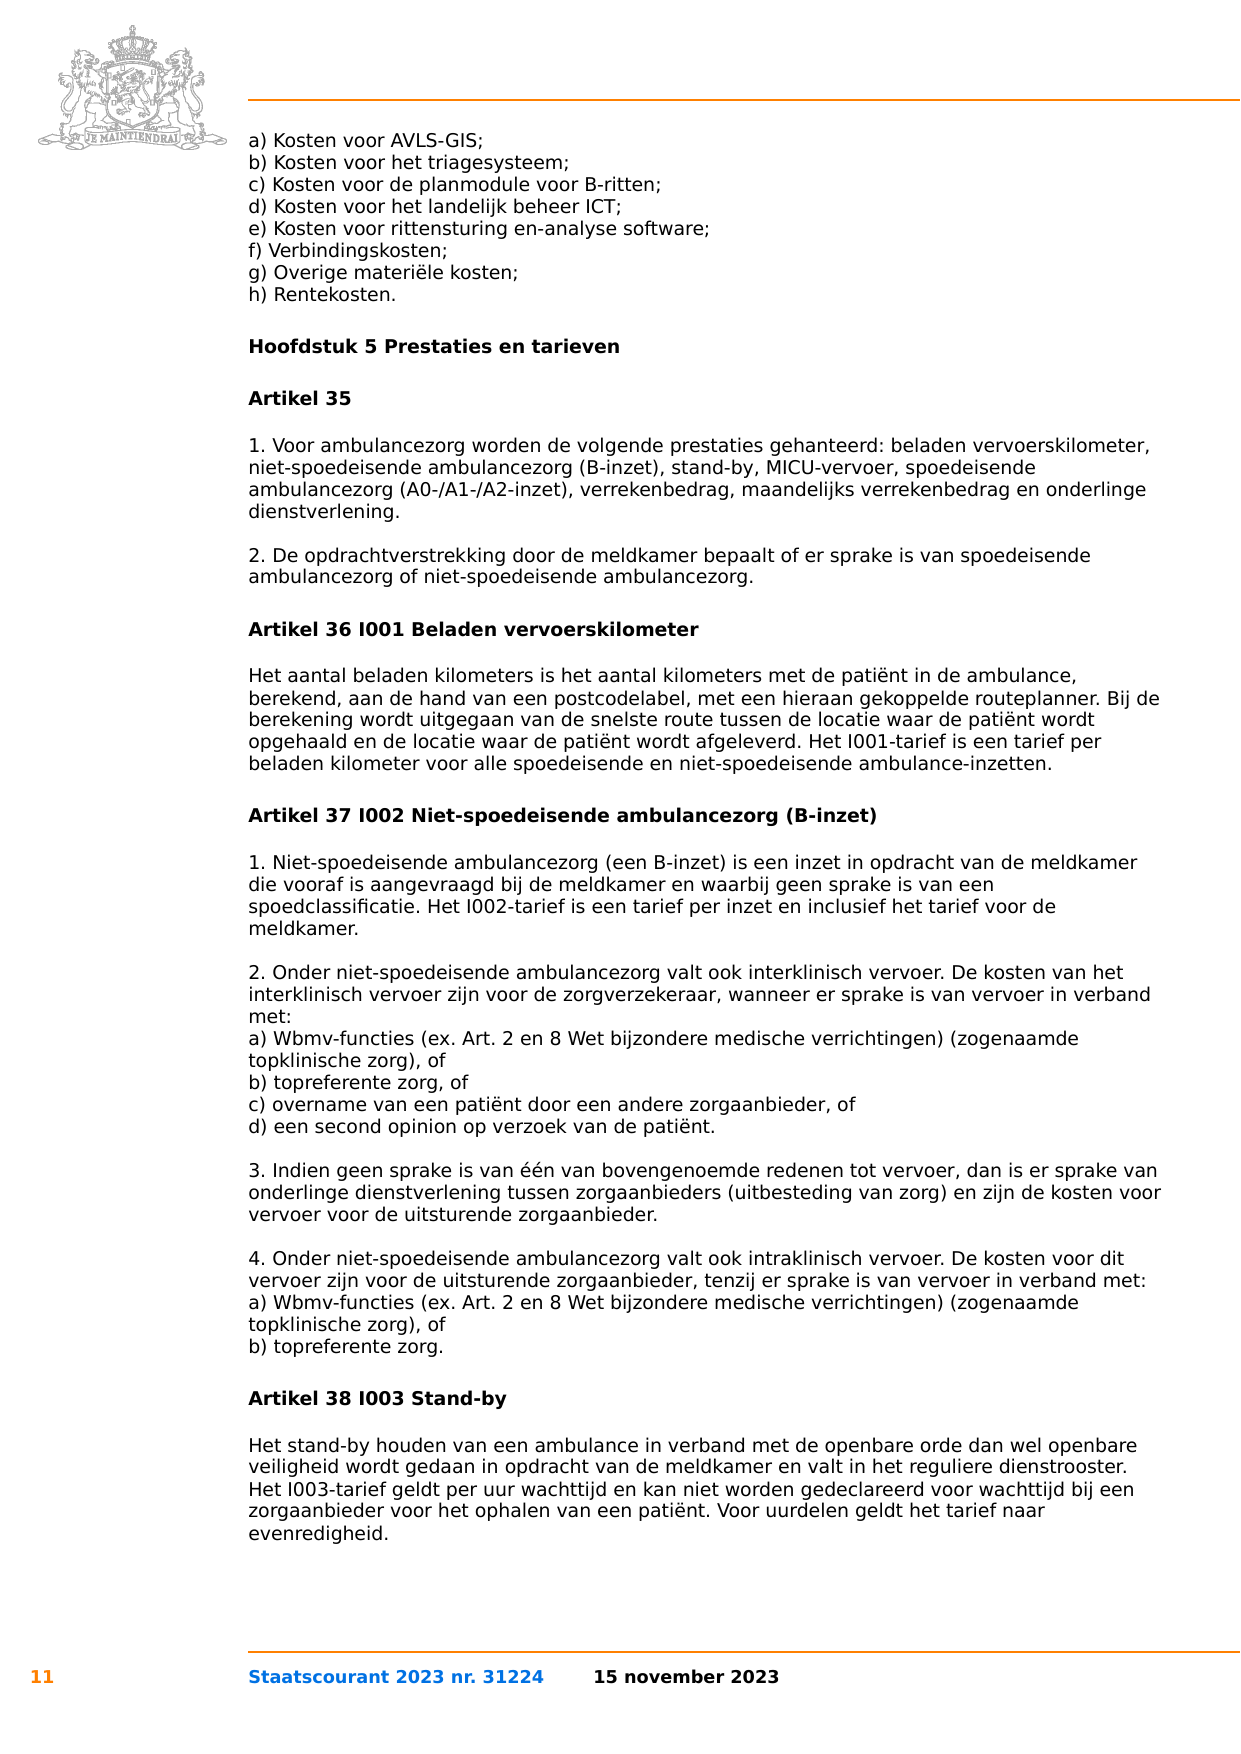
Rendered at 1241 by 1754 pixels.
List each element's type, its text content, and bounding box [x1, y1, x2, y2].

text b) topreferente zorg, of [248, 1072, 1163, 1094]
text h) Rentekosten. [248, 284, 1163, 306]
text a) Wbmv-functies (ex. Art. 2 en 8 Wet bijzondere medische verrichtingen) (zogenaamde topklinische zorg), of [248, 1292, 1163, 1336]
text e) Kosten voor rittensturing en-analyse software; [248, 218, 1163, 240]
text a) Wbmv-functies (ex. Art. 2 en 8 Wet bijzondere medische verrichtingen) (zogenaamde topklinische zorg), of [248, 1028, 1163, 1072]
subtitle Hoofdstuk 5 Prestaties en tarieven [248, 336, 1163, 358]
text g) Overige materiële kosten; [248, 262, 1163, 284]
text f) Verbindingskosten; [248, 240, 1163, 262]
text d) Kosten voor het landelijk beheer ICT; [248, 196, 1163, 218]
text 2. Onder niet-spoedeisende ambulancezorg valt ook interklinisch vervoer. De kosten van het interklinisch vervoer zijn voor de zorgverzekeraar, wanneer er sprake is van vervoer in verband met: [248, 962, 1163, 1028]
text 3. Indien geen sprake is van één van bovengenoemde redenen tot vervoer, dan is er sprake van onderlinge dienstverlening tussen zorgaanbieders (uitbesteding van zorg) en zijn de kosten voor vervoer voor de uitsturende zorgaanbieder. [248, 1160, 1163, 1226]
text c) Kosten voor de planmodule voor B-ritten; [248, 174, 1163, 196]
text 1. Voor ambulancezorg worden de volgende prestaties gehanteerd: beladen vervoerskilometer, niet-spoedeisende ambulancezorg (B-inzet), stand-by, MICU-vervoer, spoedeisende ambulancezorg (A0-/A1-/A2-inzet), verrekenbedrag, maandelijks verrekenbedrag en onderlinge dienstverlening. [248, 435, 1163, 523]
text 2. De opdrachtverstrekking door de meldkamer bepaalt of er sprake is van spoedeisende ambulancezorg of niet-spoedeisende ambulancezorg. [248, 544, 1163, 588]
subtitle Artikel 37 I002 Niet-spoedeisende ambulancezorg (B-inzet) [248, 805, 1163, 827]
text b) Kosten voor het triagesysteem; [248, 152, 1163, 174]
text b) topreferente zorg. [248, 1336, 1163, 1357]
text a) Kosten voor AVLS-GIS; [248, 130, 1163, 152]
text 4. Onder niet-spoedeisende ambulancezorg valt ook intraklinisch vervoer. De kosten voor dit vervoer zijn voor de uitsturende zorgaanbieder, tenzij er sprake is van vervoer in verband met: [248, 1248, 1163, 1292]
text Het aantal beladen kilometers is het aantal kilometers met de patiënt in de ambulance, berekend, aan de hand van een postcodelabel, met een hieraan gekoppelde routeplanner. Bij de berekening wordt uitgegaan van de snelste route tussen de locatie waar de patiënt wordt opgehaald en de locatie waar de patiënt wordt afgeleverd. Het I001-tarief is een tarief per beladen kilometer voor alle spoedeisende en niet-spoedeisende ambulance-inzetten. [248, 665, 1163, 775]
text 1. Niet-spoedeisende ambulancezorg (een B-inzet) is een inzet in opdracht van de meldkamer die vooraf is aangevraagd bij de meldkamer en waarbij geen sprake is van een spoedclassificatie. Het I002-tarief is een tarief per inzet en inclusief het tarief voor de meldkamer. [248, 852, 1163, 940]
subtitle Artikel 36 I001 Beladen vervoerskilometer [248, 618, 1163, 640]
subtitle Artikel 35 [248, 388, 1163, 410]
subtitle Artikel 38 I003 Stand-by [248, 1387, 1163, 1409]
text Het stand-by houden van een ambulance in verband met de openbare orde dan wel openbare veiligheid wordt gedaan in opdracht van de meldkamer en valt in het reguliere dienstrooster. Het I003-tarief geldt per uur wachttijd en kan niet worden gedeclareerd voor wachttijd bij een zorgaanbieder voor het ophalen van een patiënt. Voor uurdelen geldt het tarief naar evenredigheid. [248, 1434, 1163, 1544]
text c) overname van een patiënt door een andere zorgaanbieder, of [248, 1094, 1163, 1116]
text d) een second opinion op verzoek van de patiënt. [248, 1116, 1163, 1138]
picture [38, 25, 227, 150]
